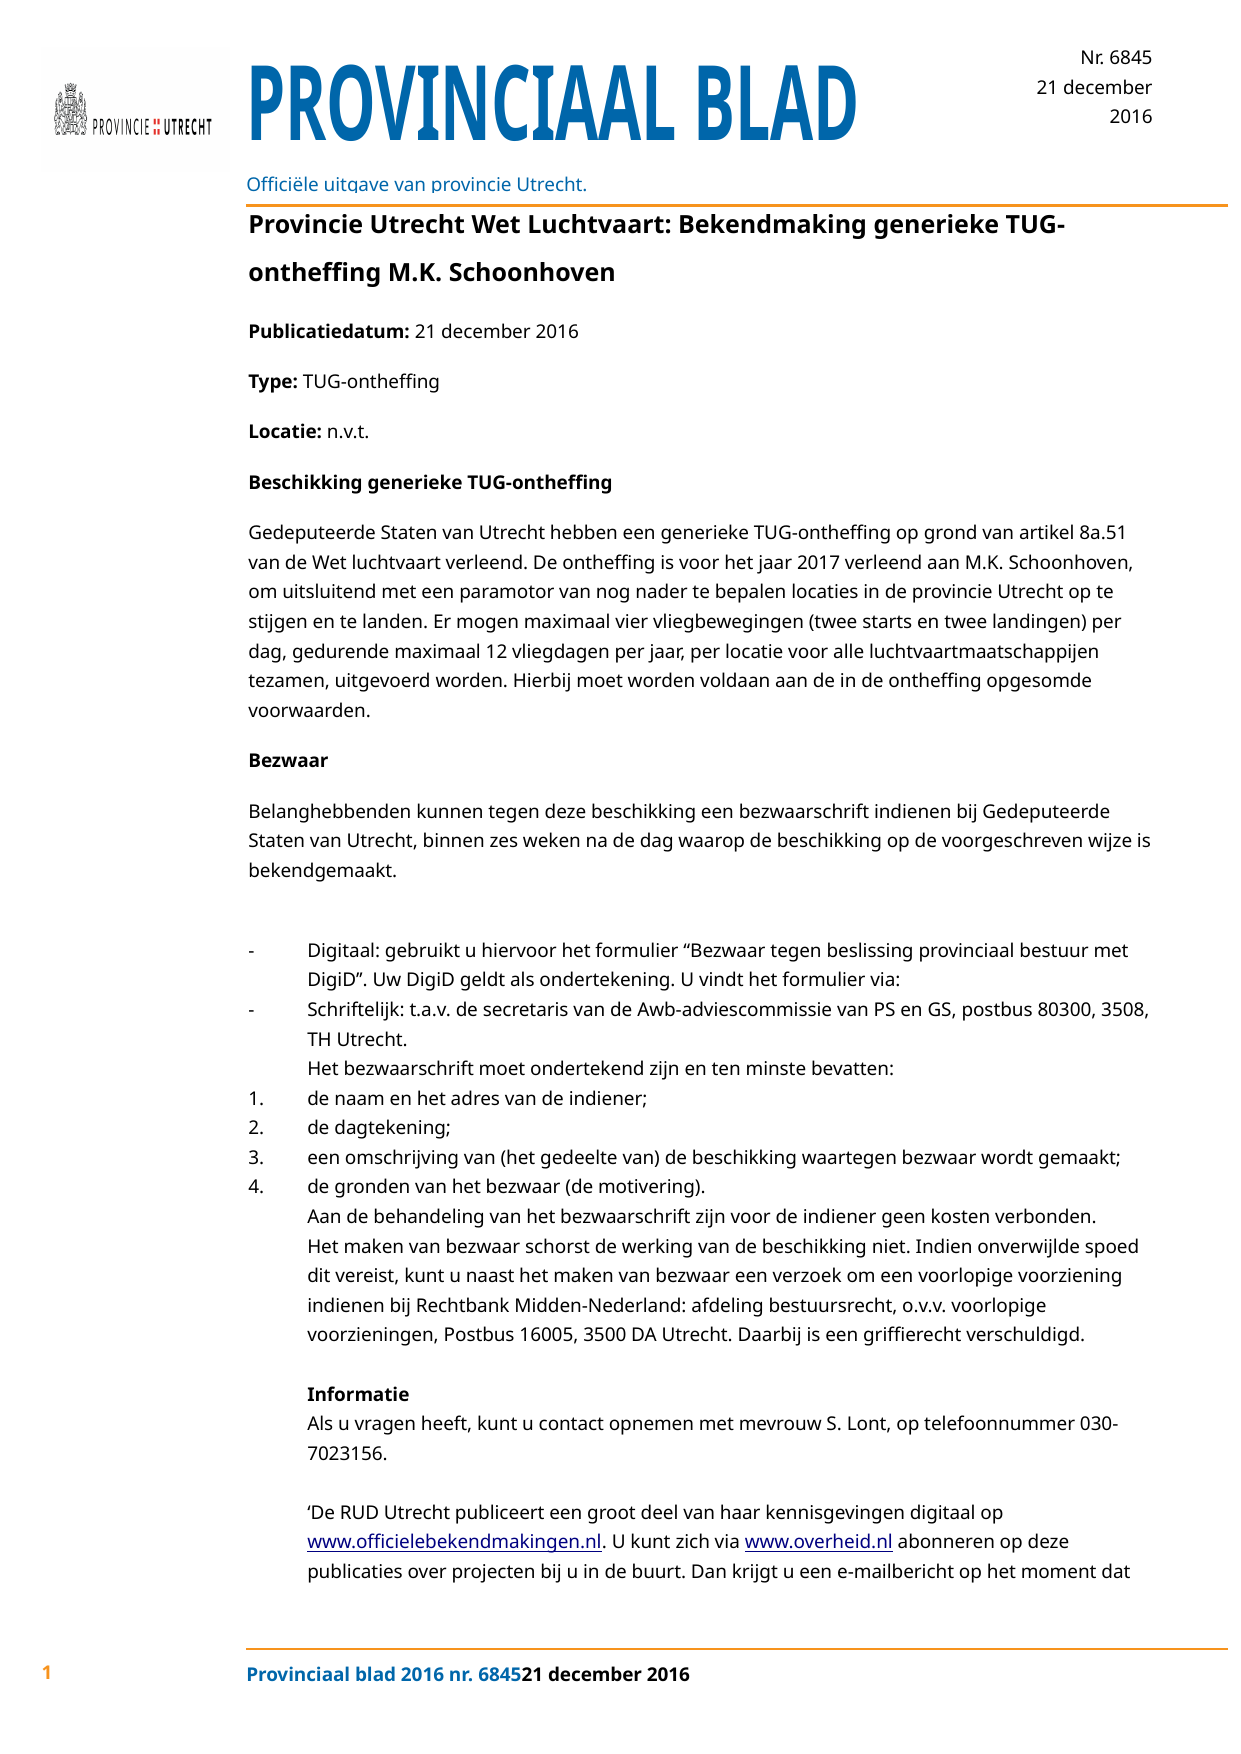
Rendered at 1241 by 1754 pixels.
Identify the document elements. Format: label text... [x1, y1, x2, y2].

list ‘De RUD Utrecht publiceert een groot deel van haar kennisgevingen digitaal op www.officielebekendmakingen.nl. U kunt zich via www.overheid.nl abonneren op deze publicaties over projecten bij u in de buurt. Dan krijgt u een e-mailbericht op het moment dat [248, 1499, 1152, 1584]
text Locatie: n.v.t. [248, 419, 1152, 444]
text Belanghebbenden kunnen tegen deze beschikking een bezwaarschrift indienen bij Gedeputeerde Staten van Utrecht, binnen zes weken na de dag waarop de beschikking op de voorgeschreven wijze is bekendgemaakt. [248, 798, 1152, 883]
list Informatie [248, 1381, 1152, 1407]
list een omschrijving van (het gedeelte van) de beschikking waartegen bezwaar wordt gemaakt; [248, 1144, 1152, 1170]
text Bezwaar [248, 747, 1152, 773]
list de dagtekening; [248, 1114, 1152, 1140]
list Schriftelijk: t.a.v. de secretaris van de Awb-adviescommissie van PS en GS, postbus 80300, 3508, TH Utrecht. [248, 996, 1152, 1052]
list Aan de behandeling van het bezwaarschrift zijn voor de indiener geen kosten verbonden. [248, 1203, 1152, 1229]
text Provincie Utrecht Wet Luchtvaart: Bekendmaking generieke TUG-ontheffing M.K. Schoonhoven [248, 207, 1152, 288]
text Type: TUG-ontheffing [248, 368, 1152, 394]
list Digitaal: gebruikt u hiervoor het formulier “Bezwaar tegen beslissing provinciaal bestuur met DigiD’’. Uw DigiD geldt als ondertekening. U vindt het formulier via: [248, 937, 1152, 992]
list Het maken van bezwaar schorst de werking van de beschikking niet. Indien onverwijlde spoed dit vereist, kunt u naast het maken van bezwaar een verzoek om een voorlopige voorziening indienen bij Rechtbank Midden-Nederland: afdeling bestuursrecht, o.v.v. voorlopige voorzieningen, Postbus 16005, 3500 DA Utrecht. Daarbij is een griffierecht verschuldigd. [248, 1233, 1152, 1347]
list Het bezwaarschrift moet ondertekend zijn en ten minste bevatten: [248, 1055, 1152, 1081]
list Als u vragen heeft, kunt u contact opnemen met mevrouw S. Lont, op telefoonnummer 030-7023156. [248, 1410, 1152, 1466]
picture [41, 47, 231, 172]
list de naam en het adres van de indiener; [248, 1085, 1152, 1111]
list de gronden van het bezwaar (de motivering). [248, 1174, 1152, 1199]
text Gedeputeerde Staten van Utrecht hebben een generieke TUG-ontheffing op grond van artikel 8a.51 van de Wet luchtvaart verleend. De ontheffing is voor het jaar 2017 verleend aan M.K. Schoonhoven, om uitsluitend met een paramotor van nog nader te bepalen locaties in de provincie Utrecht op te stijgen en te landen. Er mogen maximaal vier vliegbewegingen (twee starts en twee landingen) per dag, gedurende maximaal 12 vliegdagen per jaar, per locatie voor alle luchtvaartmaatschappijen tezamen, uitgevoerd worden. Hierbij moet worden voldaan aan de in de ontheffing opgesomde voorwaarden. [248, 519, 1152, 723]
text Publicatiedatum: 21 december 2016 [248, 318, 1152, 344]
text Beschikking generieke TUG-ontheffing [248, 469, 1152, 495]
